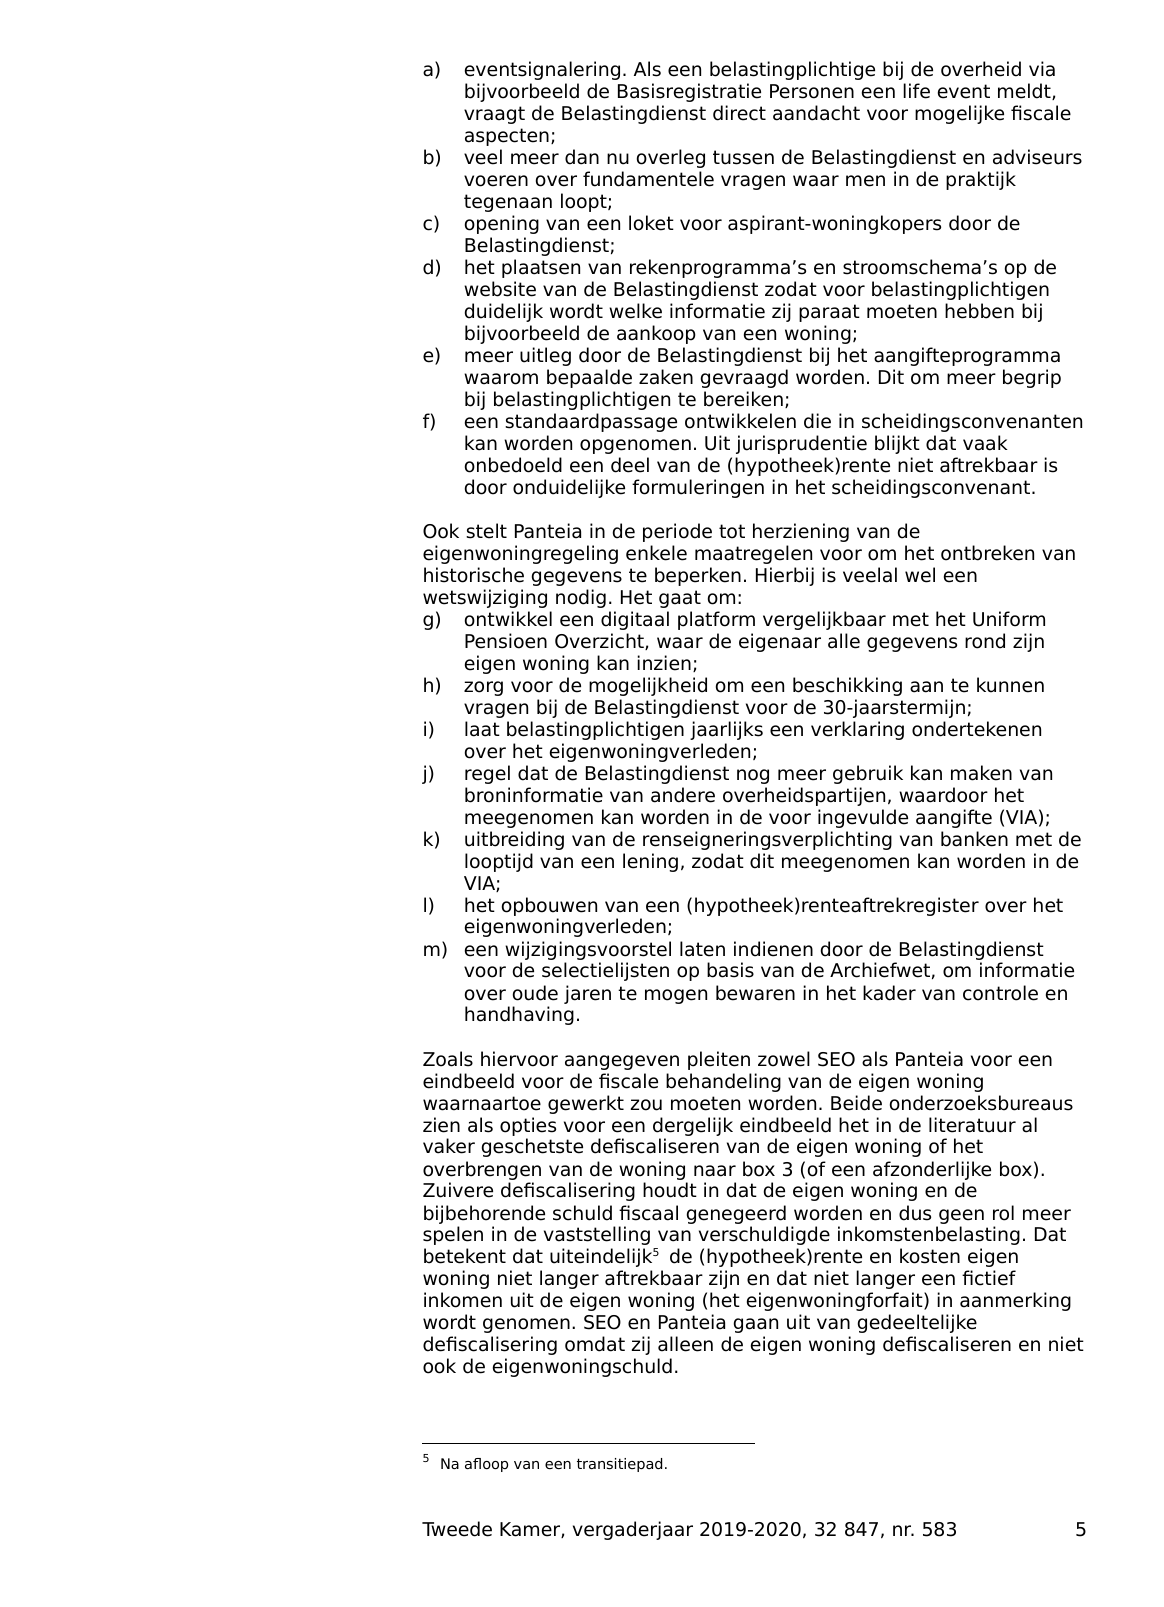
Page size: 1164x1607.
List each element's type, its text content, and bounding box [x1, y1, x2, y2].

text m) een wijzigingsvoorstel laten indienen door de Belastingdienst voor de selectielijsten op basis van de Archiefwet, om informatie over oude jaren te mogen bewaren in het kader van controle en handhaving. [422, 938, 1087, 1026]
text k) uitbreiding van de renseigneringsverplichting van banken met de looptijd van een lening, zodat dit meegenomen kan worden in de VIA; [422, 828, 1087, 894]
text h) zorg voor de mogelijkheid om een beschikking aan te kunnen vragen bij de Belastingdienst voor de 30-jaarstermijn; [422, 675, 1087, 719]
text g) ontwikkel een digitaal platform vergelijkbaar met het Uniform Pensioen Overzicht, waar de eigenaar alle gegevens rond zijn eigen woning kan inzien; [422, 609, 1087, 675]
text a) eventsignalering. Als een belastingplichtige bij de overheid via bijvoorbeeld de Basisregistratie Personen een life event meldt, vraagt de Belastingdienst direct aandacht voor mogelijke fiscale aspecten; [422, 59, 1087, 147]
text Zuivere defiscalisering houdt in dat de eigen woning en de bijbehorende schuld fiscaal genegeerd worden en dus geen rol meer spelen in de vaststelling van verschuldigde inkomstenbelasting. Dat betekent dat uiteindelijk de (hypotheek)rente en kosten eigen woning niet langer aftrekbaar zijn en dat niet langer een fictief inkomen uit de eigen woning (het eigenwoningforfait) in aanmerking wordt genomen. SEO en Panteia gaan uit van gedeeltelijke defiscalisering omdat zij alleen de eigen woning defiscaliseren en niet ook de eigenwoningschuld. [422, 1180, 1087, 1378]
text f) een standaardpassage ontwikkelen die in scheidingsconvenanten kan worden opgenomen. Uit jurisprudentie blijkt dat vaak onbedoeld een deel van de (hypotheek)rente niet aftrekbaar is door onduidelijke formuleringen in het scheidingsconvenant. [422, 411, 1087, 499]
text l) het opbouwen van een (hypotheek)renteaftrekregister over het eigenwoningverleden; [422, 894, 1087, 938]
text b) veel meer dan nu overleg tussen de Belastingdienst en adviseurs voeren over fundamentele vragen waar men in de praktijk tegenaan loopt; [422, 147, 1087, 213]
text d) het plaatsen van rekenprogramma’s en stroomschema’s op de website van de Belastingdienst zodat voor belastingplichtigen duidelijk wordt welke informatie zij paraat moeten hebben bij bijvoorbeeld de aankoop van een woning; [422, 257, 1087, 345]
text Zoals hiervoor aangegeven pleiten zowel SEO als Panteia voor een eindbeeld voor de fiscale behandeling van de eigen woning waarnaartoe gewerkt zou moeten worden. Beide onderzoeksbureaus zien als opties voor een dergelijk eindbeeld het in de literatuur al vaker geschetste defiscaliseren van de eigen woning of het overbrengen van de woning naar box 3 (of een afzonderlijke box). [422, 1048, 1087, 1180]
text c) opening van een loket voor aspirant-woningkopers door de Belastingdienst; [422, 213, 1087, 257]
text i) laat belastingplichtigen jaarlijks een verklaring ondertekenen over het eigenwoningverleden; [422, 719, 1087, 763]
text Na afloop van een transitiepad. [422, 1452, 1087, 1474]
text j) regel dat de Belastingdienst nog meer gebruik kan maken van broninformatie van andere overheidspartijen, waardoor het meegenomen kan worden in de voor ingevulde aangifte (VIA); [422, 763, 1087, 828]
text Ook stelt Panteia in de periode tot herziening van de eigenwoningregeling enkele maatregelen voor om het ontbreken van historische gegevens te beperken. Hierbij is veelal wel een wetswijziging nodig. Het gaat om: [422, 521, 1087, 609]
text e) meer uitleg door de Belastingdienst bij het aangifteprogramma waarom bepaalde zaken gevraagd worden. Dit om meer begrip bij belastingplichtigen te bereiken; [422, 345, 1087, 411]
